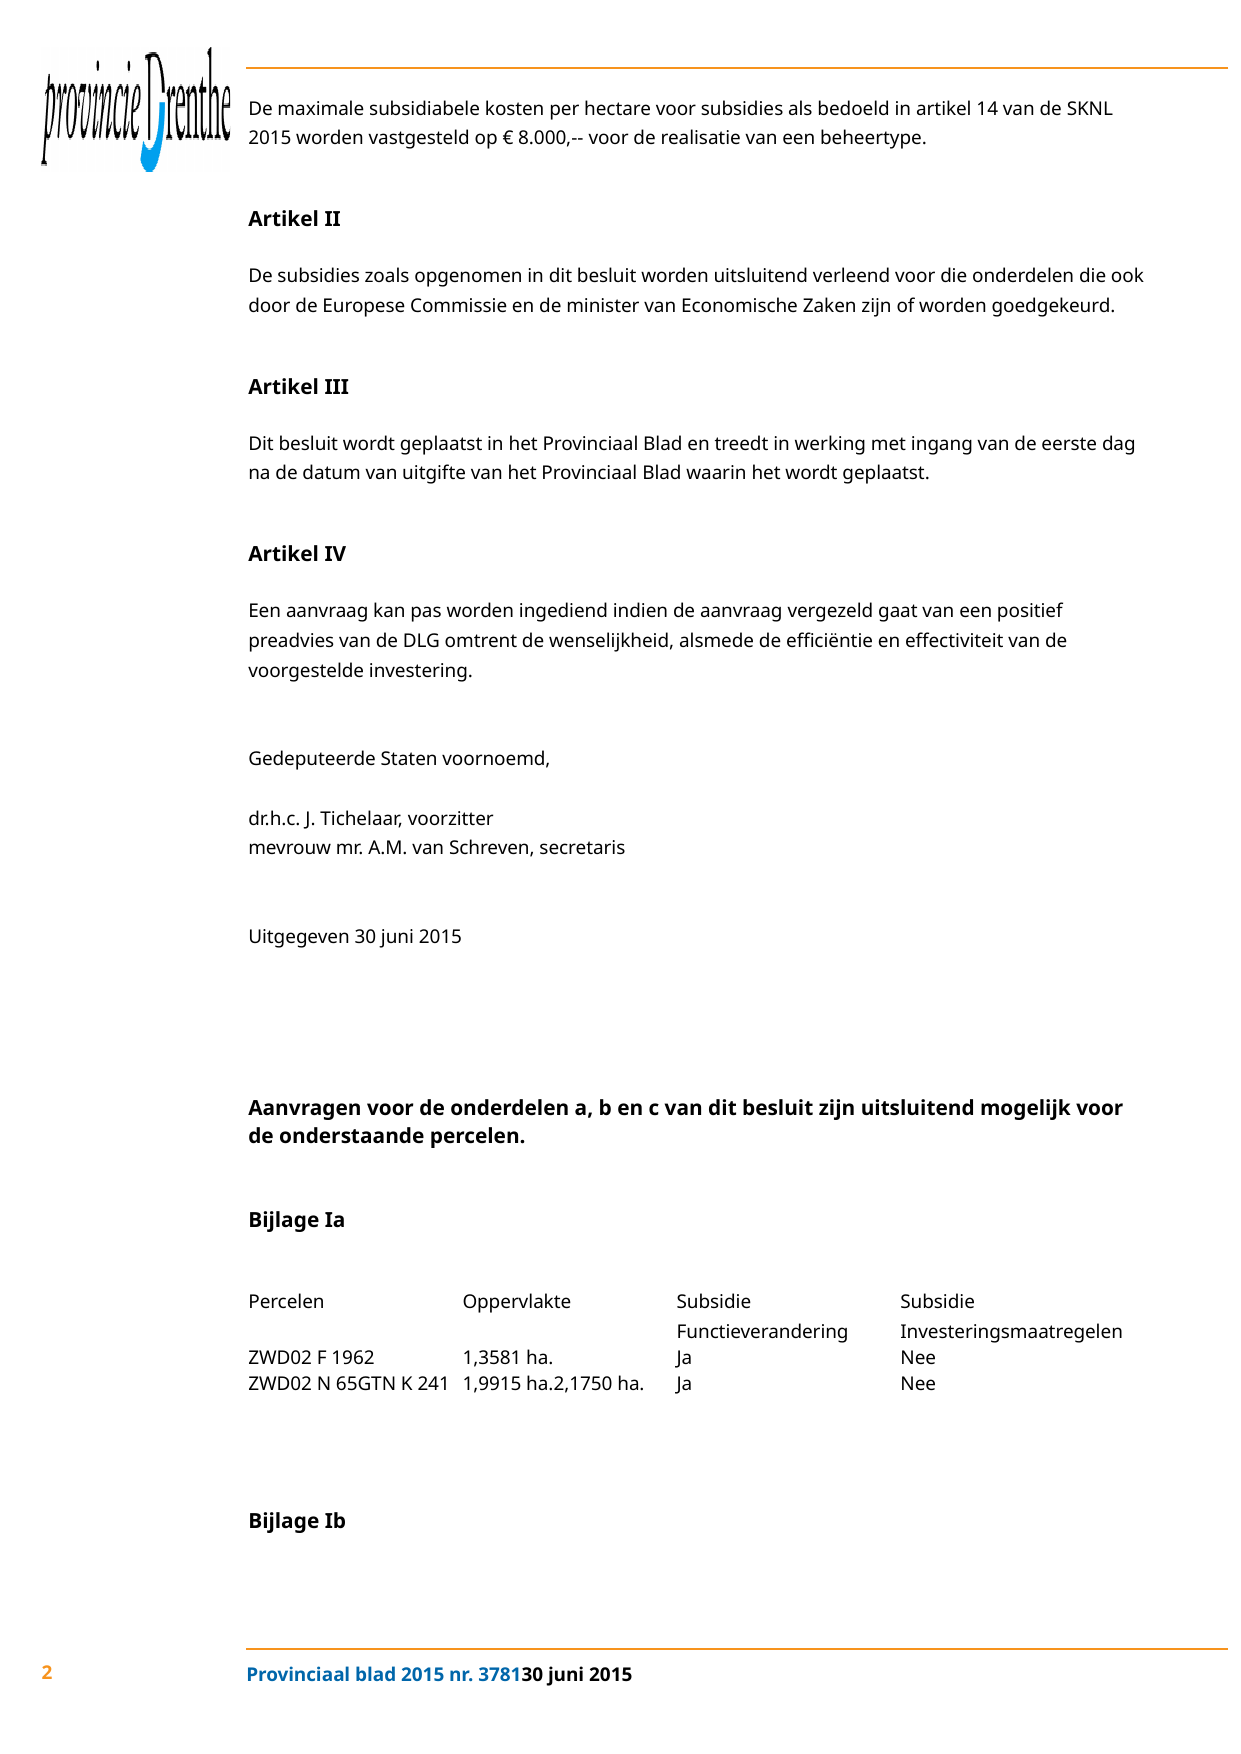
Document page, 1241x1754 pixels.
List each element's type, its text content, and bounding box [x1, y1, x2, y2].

text dr.h.c. J. Tichelaar, voorzitter [248, 805, 1152, 830]
picture [41, 47, 231, 172]
table_cell 1,9915 ha.2,1750 ha. [462, 1370, 676, 1396]
table_cell Ja [676, 1344, 900, 1370]
text Gedeputeerde Staten voornoemd, [248, 746, 1152, 771]
table_header Oppervlakte [462, 1289, 676, 1344]
table_cell ZWD02 F 1962 [248, 1344, 462, 1370]
text mevrouw mr. A.M. van Schreven, secretaris [248, 834, 1152, 860]
text Artikel II [248, 204, 1152, 233]
text Artikel IV [248, 539, 1152, 568]
text Uitgegeven 30 juni 2015 [248, 923, 1152, 949]
table_header Subsidie Investeringsmaatregelen [900, 1289, 1152, 1344]
text De maximale subsidiabele kosten per hectare voor subsidies als bedoeld in artikel 14 van de SKNL 2015 worden vastgesteld op € 8.000,-- voor de realisatie van een beheertype. [248, 95, 1152, 150]
text Een aanvraag kan pas worden ingediend indien de aanvraag vergezeld gaat van een positief preadvies van de DLG omtrent de wenselijkheid, alsmede de efficiëntie en effectiviteit van de voorgestelde investering. [248, 598, 1152, 682]
table_header Percelen [248, 1289, 462, 1344]
table_header Subsidie Functieverandering [676, 1289, 900, 1344]
text Bijlage Ib [248, 1506, 1152, 1534]
text Artikel III [248, 372, 1152, 400]
text Dit besluit wordt geplaatst in het Provinciaal Blad en treedt in werking met ingang van de eerste dag na de datum van uitgifte van het Provinciaal Blad waarin het wordt geplaatst. [248, 430, 1152, 485]
text De subsidies zoals opgenomen in dit besluit worden uitsluitend verleend voor die onderdelen die ook door de Europese Commissie en de minister van Economische Zaken zijn of worden goedgekeurd. [248, 262, 1152, 318]
table_cell 1,3581 ha. [462, 1344, 676, 1370]
table_cell ZWD02 N 65GTN K 241 [248, 1370, 462, 1396]
table_cell Nee [900, 1370, 1152, 1396]
table_cell Ja [676, 1370, 900, 1396]
text Aanvragen voor de onderdelen a, b en c van dit besluit zijn uitsluitend mogelijk voor de onderstaande percelen. [248, 1093, 1152, 1150]
text Bijlage Ia [248, 1205, 1152, 1233]
table_cell Nee [900, 1344, 1152, 1370]
